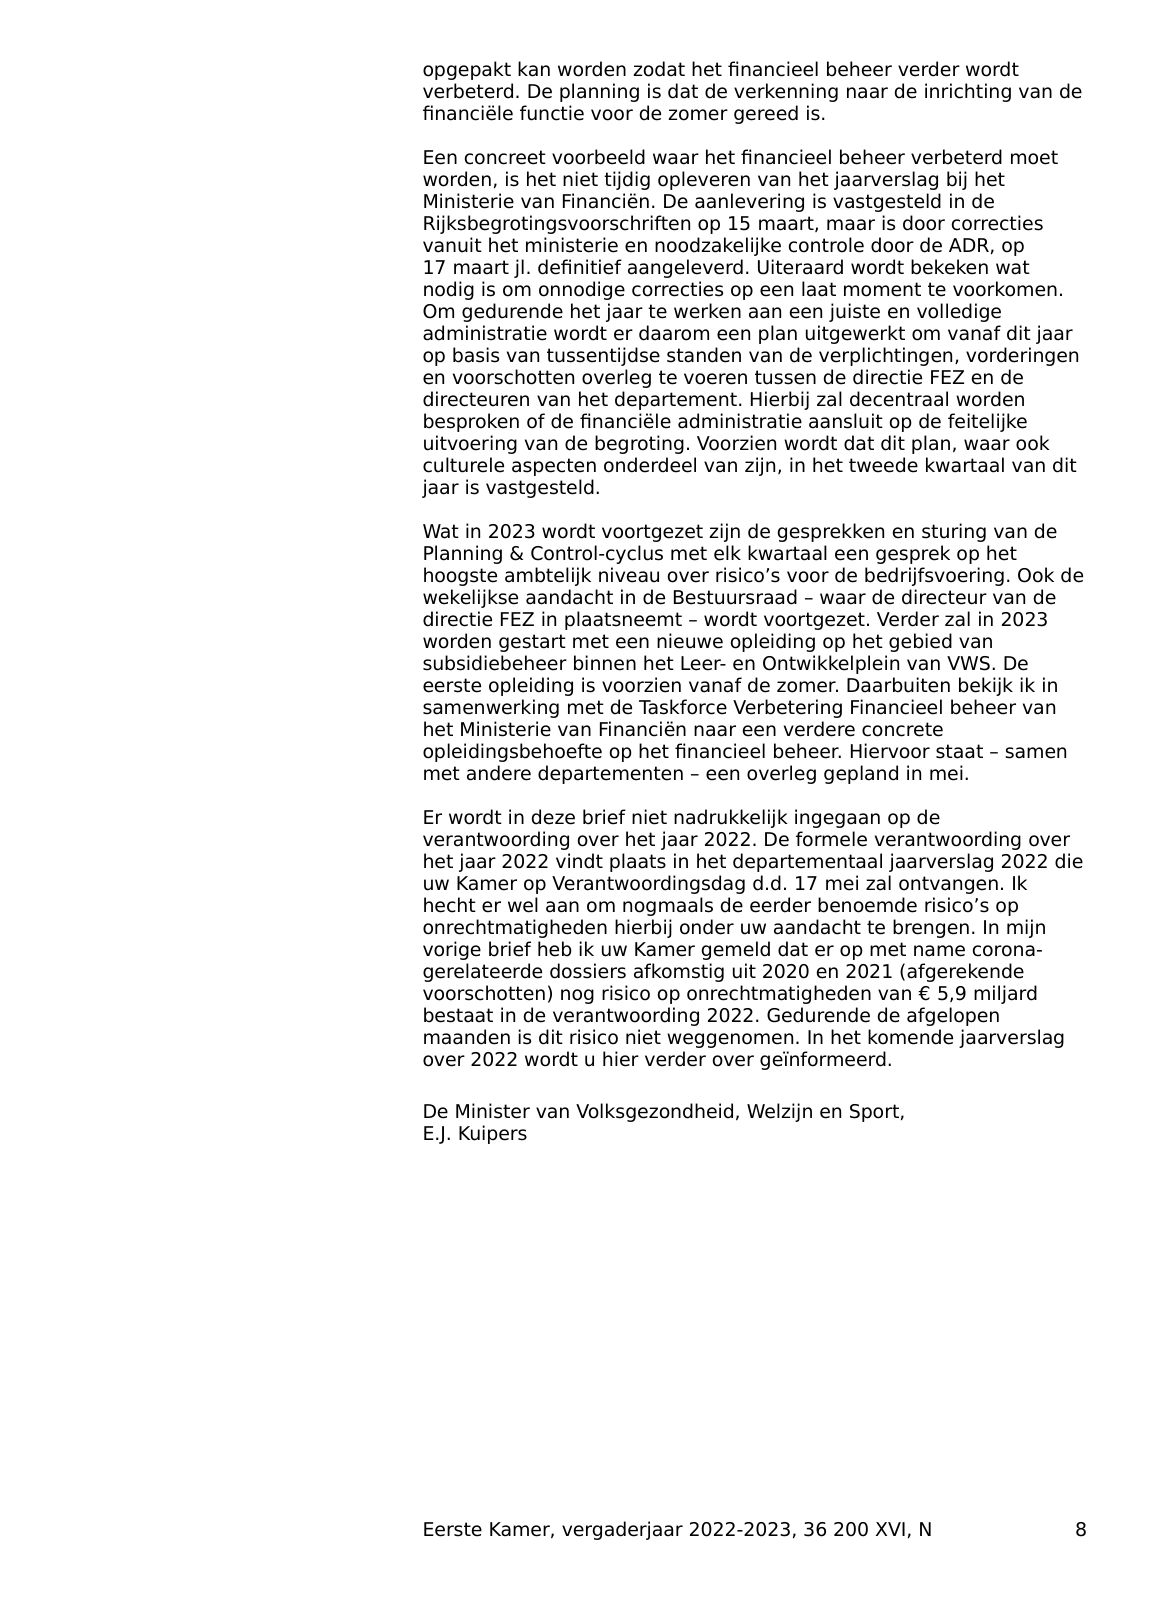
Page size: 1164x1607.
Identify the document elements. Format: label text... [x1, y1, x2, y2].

text Wat in 2023 wordt voortgezet zijn de gesprekken en sturing van de Planning & Control-cyclus met elk kwartaal een gesprek op het hoogste ambtelijk niveau over risico’s voor de bedrijfsvoering. Ook de wekelijkse aandacht in de Bestuursraad – waar de directeur van de directie FEZ in plaatsneemt – wordt voortgezet. Verder zal in 2023 worden gestart met een nieuwe opleiding op het gebied van subsidiebeheer binnen het Leer- en Ontwikkelplein van VWS. De eerste opleiding is voorzien vanaf de zomer. Daarbuiten bekijk ik in samenwerking met de Taskforce Verbetering Financieel beheer van het Ministerie van Financiën naar een verdere concrete opleidingsbehoefte op het financieel beheer. Hiervoor staat – samen met andere departementen – een overleg gepland in mei. [422, 521, 1087, 785]
text De Minister van Volksgezondheid, Welzijn en Sport, E.J. Kuipers [422, 1101, 1087, 1145]
text opgepakt kan worden zodat het financieel beheer verder wordt verbeterd. De planning is dat de verkenning naar de inrichting van de financiële functie voor de zomer gereed is. [422, 59, 1087, 125]
text Een concreet voorbeeld waar het financieel beheer verbeterd moet worden, is het niet tijdig opleveren van het jaarverslag bij het Ministerie van Financiën. De aanlevering is vastgesteld in de Rijksbegrotingsvoorschriften op 15 maart, maar is door correcties vanuit het ministerie en noodzakelijke controle door de ADR, op 17 maart jl. definitief aangeleverd. Uiteraard wordt bekeken wat nodig is om onnodige correcties op een laat moment te voorkomen. Om gedurende het jaar te werken aan een juiste en volledige administratie wordt er daarom een plan uitgewerkt om vanaf dit jaar op basis van tussentijdse standen van de verplichtingen, vorderingen en voorschotten overleg te voeren tussen de directie FEZ en de directeuren van het departement. Hierbij zal decentraal worden besproken of de financiële administratie aansluit op de feitelijke uitvoering van de begroting. Voorzien wordt dat dit plan, waar ook culturele aspecten onderdeel van zijn, in het tweede kwartaal van dit jaar is vastgesteld. [422, 147, 1087, 499]
text Er wordt in deze brief niet nadrukkelijk ingegaan op de verantwoording over het jaar 2022. De formele verantwoording over het jaar 2022 vindt plaats in het departementaal jaarverslag 2022 die uw Kamer op Verantwoordingsdag d.d. 17 mei zal ontvangen. Ik hecht er wel aan om nogmaals de eerder benoemde risico’s op onrechtmatigheden hierbij onder uw aandacht te brengen. In mijn vorige brief heb ik uw Kamer gemeld dat er op met name corona-gerelateerde dossiers afkomstig uit 2020 en 2021 (afgerekende voorschotten) nog risico op onrechtmatigheden van € 5,9 miljard bestaat in de verantwoording 2022. Gedurende de afgelopen maanden is dit risico niet weggenomen. In het komende jaarverslag over 2022 wordt u hier verder over geïnformeerd. [422, 807, 1087, 1071]
